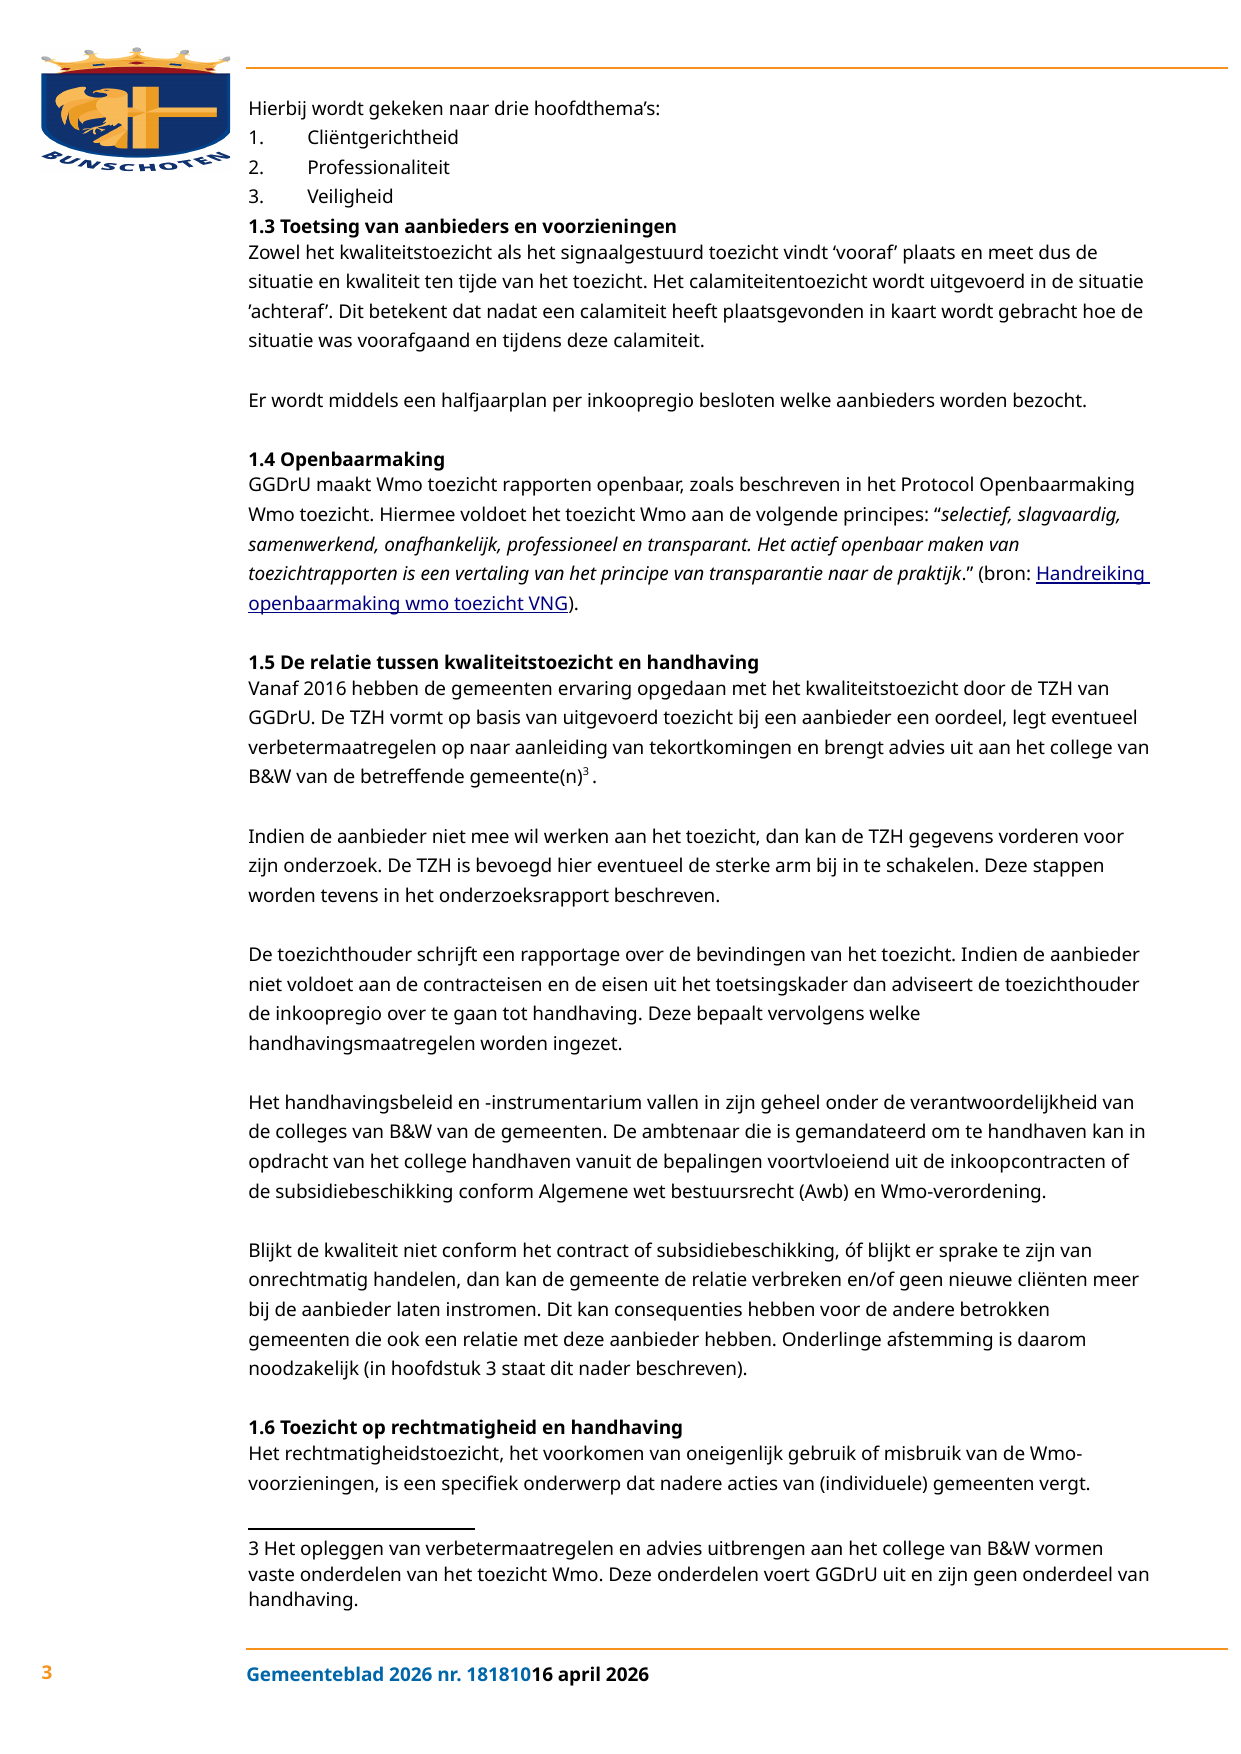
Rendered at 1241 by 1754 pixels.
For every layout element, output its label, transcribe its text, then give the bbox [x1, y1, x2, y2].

text 1.6 Toezicht op rechtmatigheid en handhaving [248, 1414, 1152, 1440]
text GGDrU maakt Wmo toezicht rapporten openbaar, zoals beschreven in het Protocol Openbaarmaking Wmo toezicht. Hiermee voldoet het toezicht Wmo aan de volgende principes: “selectief, slagvaardig, samenwerkend, onafhankelijk, professioneel en transparant. Het actief openbaar maken van toezichtrapporten is een vertaling van het principe van transparantie naar de praktijk.” (bron: Handreiking openbaarmaking wmo toezicht VNG). [248, 472, 1152, 616]
list Cliëntgerichtheid [248, 124, 1152, 150]
text Het opleggen van verbetermaatregelen en advies uitbrengen aan het college van B&W vormen vaste onderdelen van het toezicht Wmo. Deze onderdelen voert GGDrU uit en zijn geen onderdeel van handhaving. [248, 1535, 1152, 1612]
text Er wordt middels een halfjaarplan per inkoopregio besloten welke aanbieders worden bezocht. [248, 387, 1152, 412]
picture [41, 47, 231, 172]
text De toezichthouder schrijft een rapportage over de bevindingen van het toezicht. Indien de aanbieder niet voldoet aan de contracteisen en de eisen uit het toetsingskader dan adviseert de toezichthouder de inkoopregio over te gaan tot handhaving. Deze bepaalt vervolgens welke handhavingsmaatregelen worden ingezet. [248, 941, 1152, 1056]
text Hierbij wordt gekeken naar drie hoofdthema’s: [248, 95, 1152, 121]
text Blijkt de kwaliteit niet conform het contract of subsidiebeschikking, óf blijkt er sprake te zijn van onrechtmatig handelen, dan kan de gemeente de relatie verbreken en/of geen nieuwe cliënten meer bij de aanbieder laten instromen. Dit kan consequenties hebben voor de andere betrokken gemeenten die ook een relatie met deze aanbieder hebben. Onderlinge afstemming is daarom noodzakelijk (in hoofdstuk 3 staat dit nader beschreven). [248, 1237, 1152, 1381]
text Het rechtmatigheidstoezicht, het voorkomen van oneigenlijk gebruik of misbruik van de Wmo-voorzieningen, is een specifiek onderwerp dat nadere acties van (individuele) gemeenten vergt. [248, 1440, 1152, 1496]
text Vanaf 2016 hebben de gemeenten ervaring opgedaan met het kwaliteitstoezicht door de TZH van GGDrU. De TZH vormt op basis van uitgevoerd toezicht bij een aanbieder een oordeel, legt eventueel verbetermaatregelen op naar aanleiding van tekortkomingen en brengt advies uit aan het college van B&W van de betreffende gemeente(n). [248, 675, 1152, 789]
list Veiligheid [248, 183, 1152, 209]
text Het handhavingsbeleid en -instrumentarium vallen in zijn geheel onder de verantwoordelijkheid van de colleges van B&W van de gemeenten. De ambtenaar die is gemandateerd om te handhaven kan in opdracht van het college handhaven vanuit de bepalingen voortvloeiend uit de inkoopcontracten of de subsidiebeschikking conform Algemene wet bestuursrecht (Awb) en Wmo-verordening. [248, 1089, 1152, 1203]
list Professionaliteit [248, 154, 1152, 180]
text 1.4 Openbaarmaking [248, 446, 1152, 472]
text 1.5 De relatie tussen kwaliteitstoezicht en handhaving [248, 649, 1152, 675]
text 1.3 Toetsing van aanbieders en voorzieningen [248, 213, 1152, 239]
text Zowel het kwaliteitstoezicht als het signaalgestuurd toezicht vindt ‘vooraf’ plaats en meet dus de situatie en kwaliteit ten tijde van het toezicht. Het calamiteitentoezicht wordt uitgevoerd in de situatie ’achteraf’. Dit betekent dat nadat een calamiteit heeft plaatsgevonden in kaart wordt gebracht hoe de situatie was voorafgaand en tijdens deze calamiteit. [248, 239, 1152, 353]
text Indien de aanbieder niet mee wil werken aan het toezicht, dan kan de TZH gegevens vorderen voor zijn onderzoek. De TZH is bevoegd hier eventueel de sterke arm bij in te schakelen. Deze stappen worden tevens in het onderzoeksrapport beschreven. [248, 823, 1152, 908]
